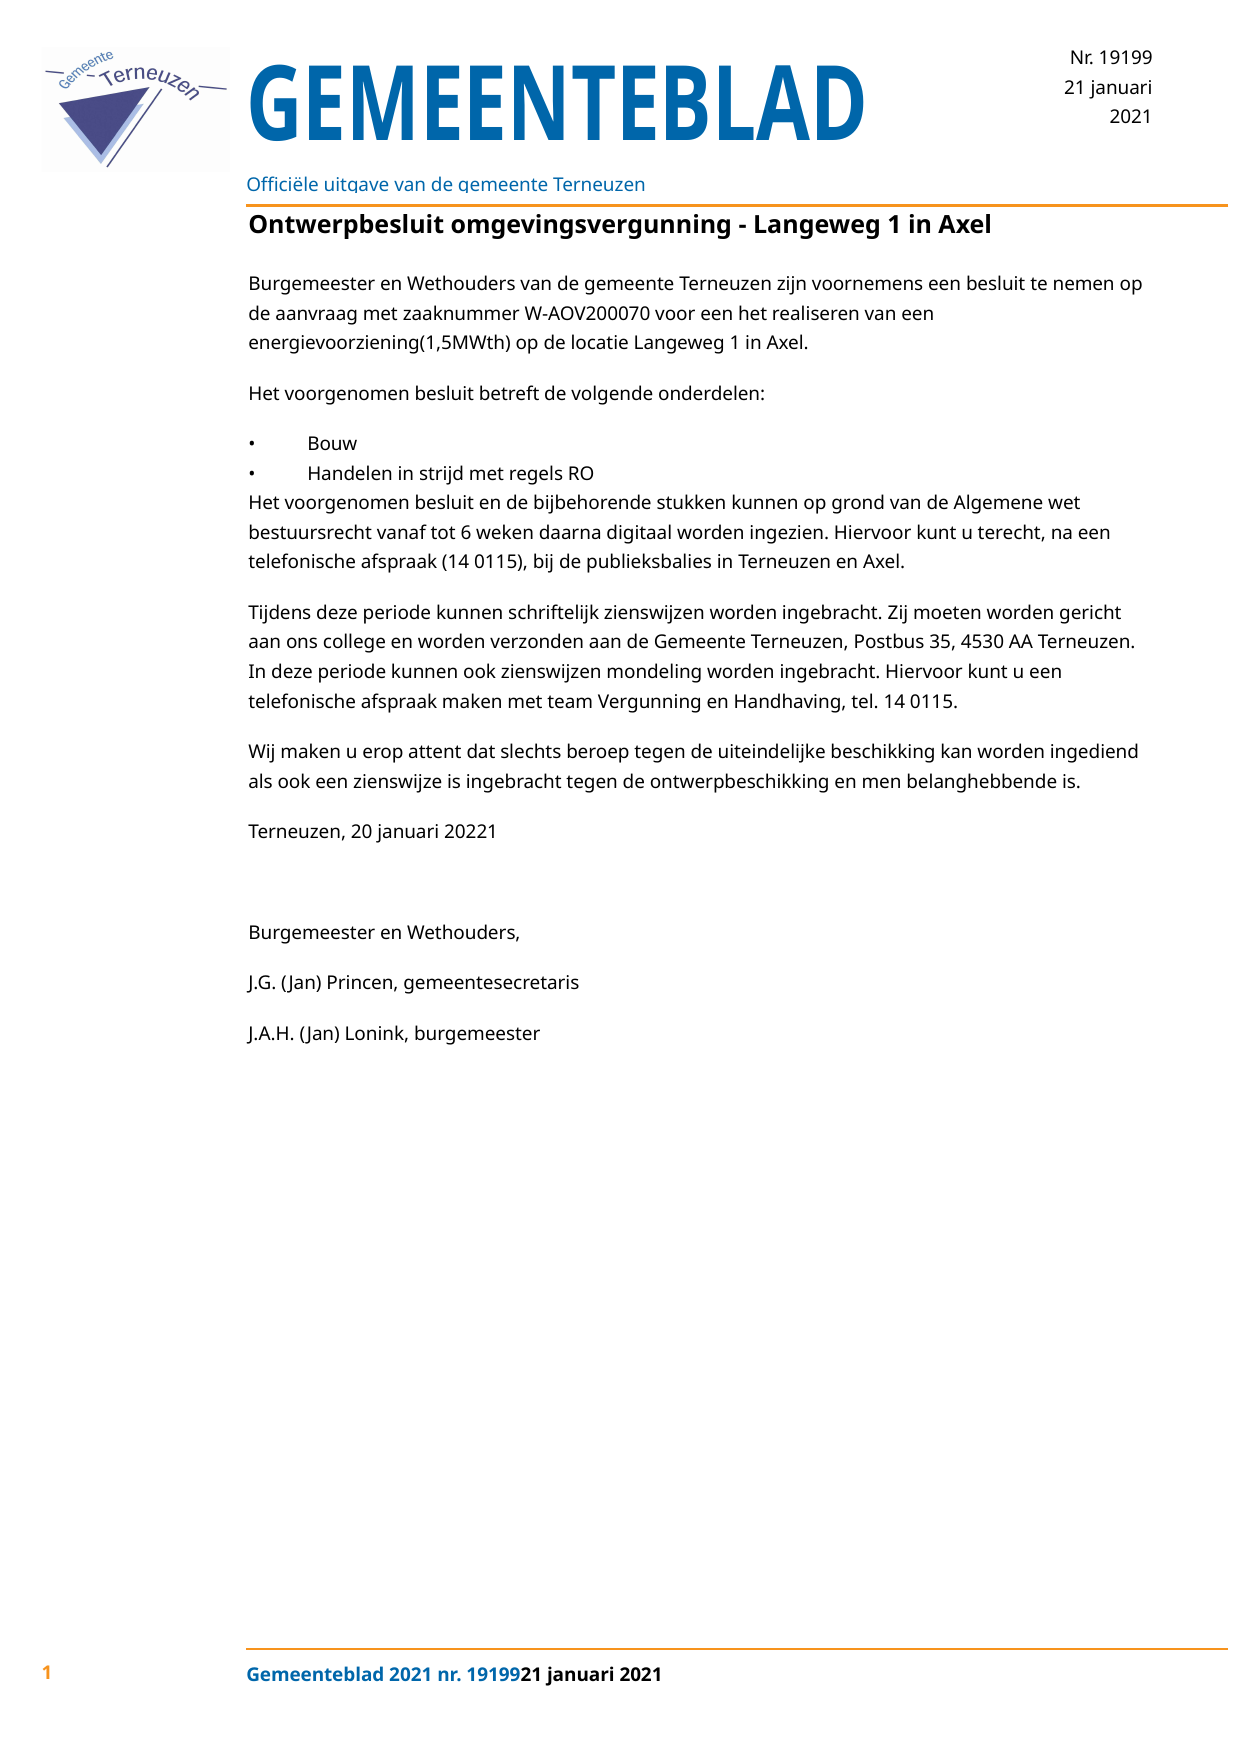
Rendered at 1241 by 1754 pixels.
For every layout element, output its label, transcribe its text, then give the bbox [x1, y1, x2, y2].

picture [41, 47, 231, 172]
text Tijdens deze periode kunnen schriftelijk zienswijzen worden ingebracht. Zij moeten worden gericht aan ons college en worden verzonden aan de Gemeente Terneuzen, Postbus 35, 4530 AA Terneuzen. In deze periode kunnen ook zienswijzen mondeling worden ingebracht. Hiervoor kunt u een telefonische afspraak maken met team Vergunning en Handhaving, tel. 14 0115. [248, 599, 1152, 713]
text Burgemeester en Wethouders van de gemeente Terneuzen zijn voornemens een besluit te nemen op de aanvraag met zaaknummer W-AOV200070 voor een het realiseren van een energievoorziening(1,5MWth) op de locatie Langeweg 1 in Axel. [248, 270, 1152, 355]
text J.G. (Jan) Princen, gemeentesecretaris [248, 969, 1152, 995]
text Het voorgenomen besluit en de bijbehorende stukken kunnen op grond van de Algemene wet bestuursrecht vanaf tot 6 weken daarna digitaal worden ingezien. Hiervoor kunt u terecht, na een telefonische afspraak (14 0115), bij de publieksbalies in Terneuzen en Axel. [248, 489, 1152, 574]
text Terneuzen, 20 januari 20221 [248, 818, 1152, 844]
list Handelen in strijd met regels RO [248, 460, 1152, 486]
text Het voorgenomen besluit betreft de volgende onderdelen: [248, 380, 1152, 406]
text Ontwerpbesluit omgevingsvergunning - Langeweg 1 in Axel [248, 207, 1152, 241]
text Wij maken u erop attent dat slechts beroep tegen de uiteindelijke beschikking kan worden ingediend als ook een zienswijze is ingebracht tegen de ontwerpbeschikking en men belanghebbende is. [248, 738, 1152, 793]
text J.A.H. (Jan) Lonink, burgemeester [248, 1020, 1152, 1046]
text Burgemeester en Wethouders, [248, 919, 1152, 945]
list Bouw [248, 430, 1152, 456]
